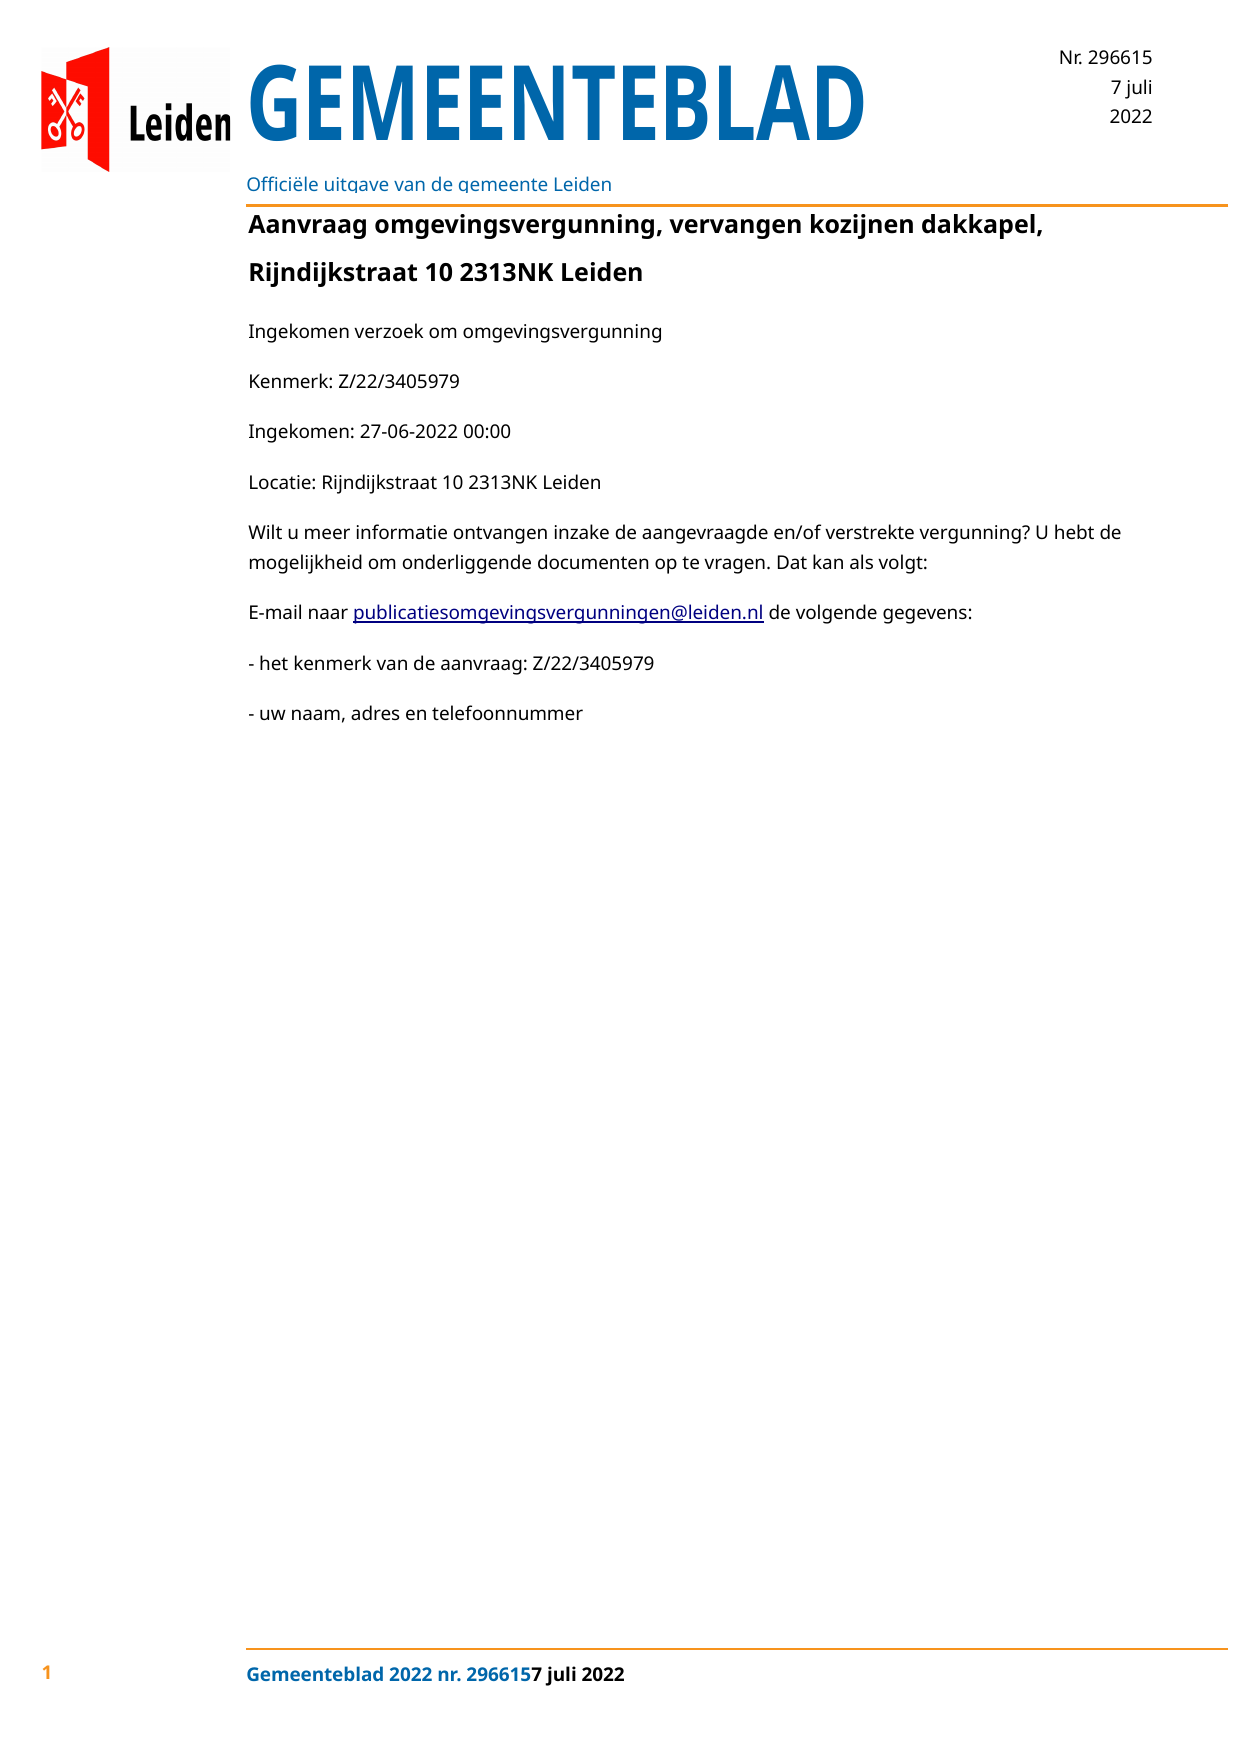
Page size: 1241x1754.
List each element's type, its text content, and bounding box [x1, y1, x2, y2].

text Kenmerk: Z/22/3405979 [248, 368, 1152, 394]
picture [41, 47, 231, 172]
text - uw naam, adres en telefoonnummer [248, 700, 1152, 726]
text Wilt u meer informatie ontvangen inzake de aangevraagde en/of verstrekte vergunning? U hebt de mogelijkheid om onderliggende documenten op te vragen. Dat kan als volgt: [248, 519, 1152, 575]
text Aanvraag omgevingsvergunning, vervangen kozijnen dakkapel, Rijndijkstraat 10 2313NK Leiden [248, 207, 1152, 288]
text Ingekomen: 27-06-2022 00:00 [248, 419, 1152, 444]
text E-mail naar publicatiesomgevingsvergunningen@leiden.nl de volgende gegevens: [248, 599, 1152, 625]
text Locatie: Rijndijkstraat 10 2313NK Leiden [248, 469, 1152, 495]
text - het kenmerk van de aanvraag: Z/22/3405979 [248, 650, 1152, 676]
text Ingekomen verzoek om omgevingsvergunning [248, 318, 1152, 344]
